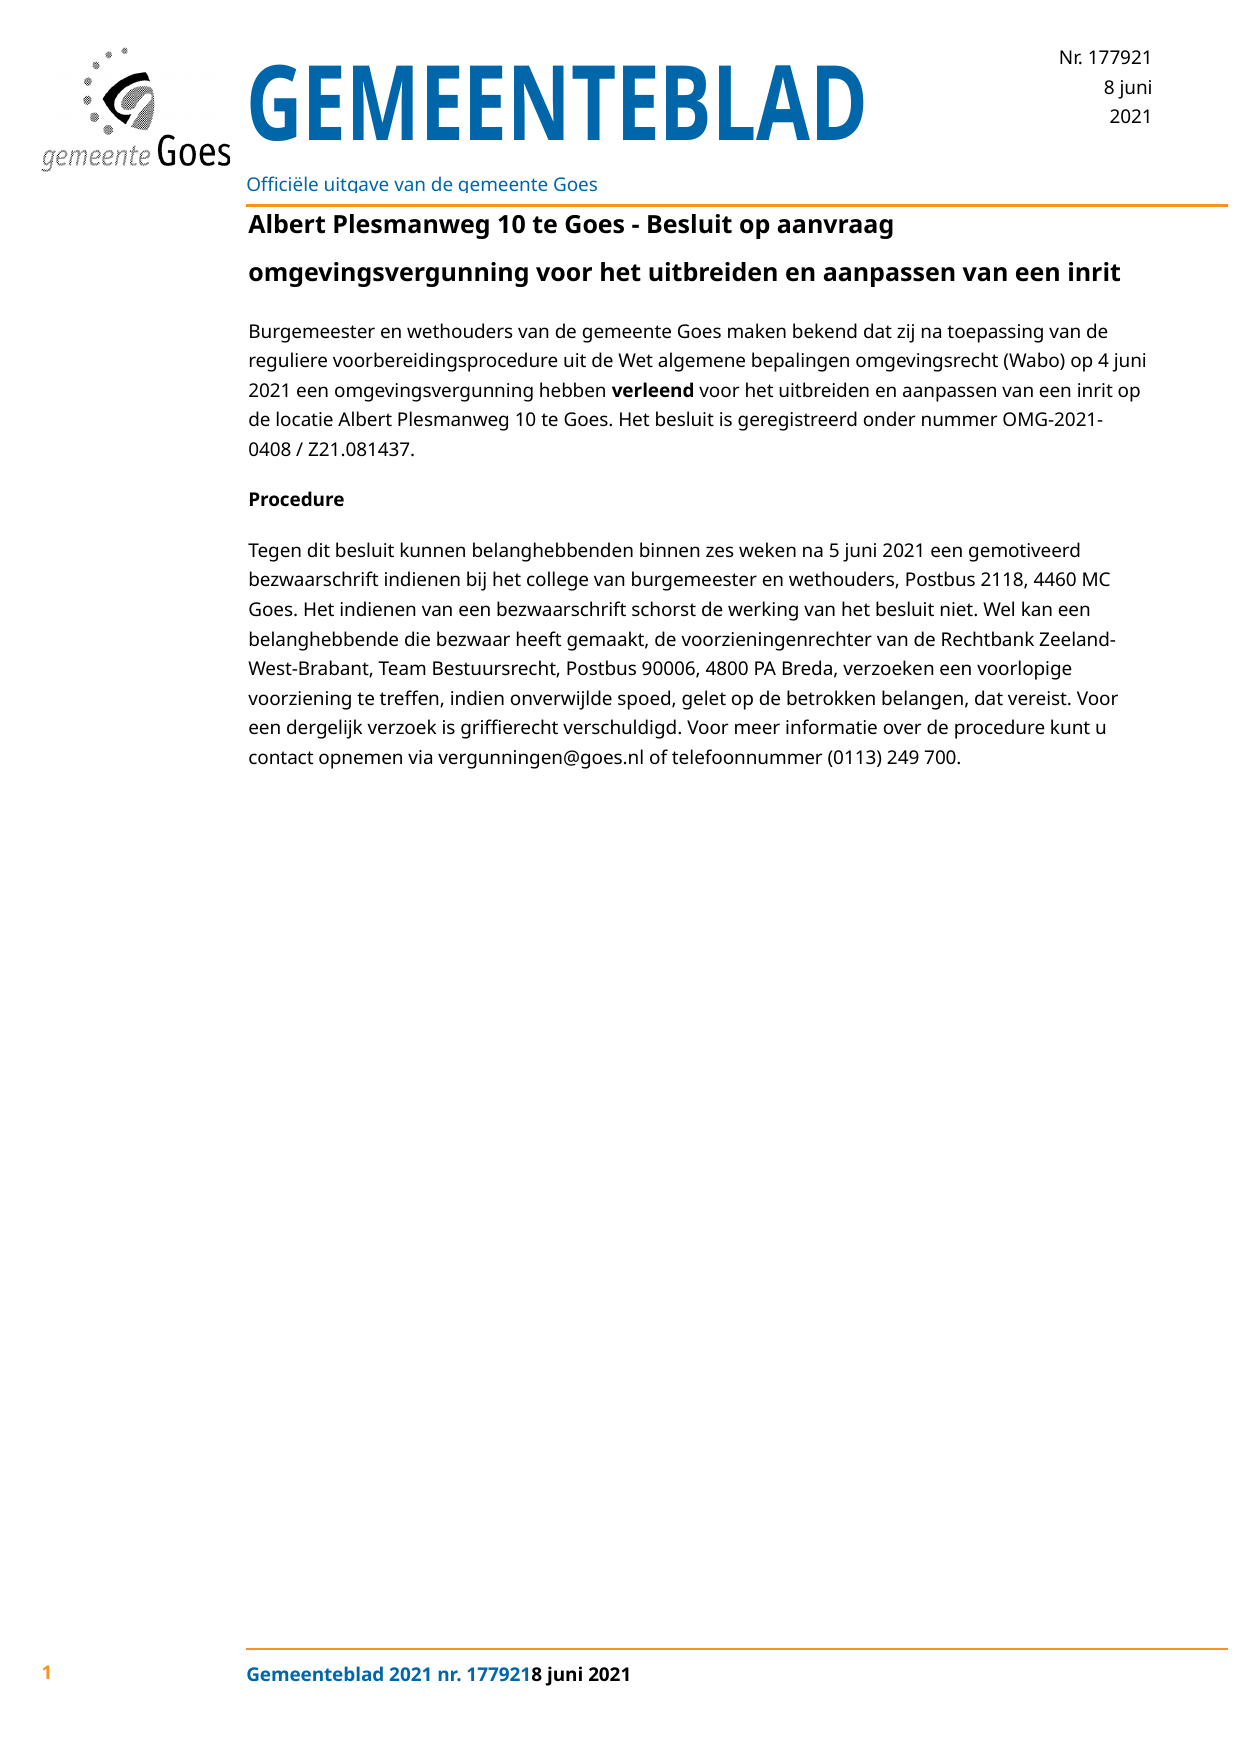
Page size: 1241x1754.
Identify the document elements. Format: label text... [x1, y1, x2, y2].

text Albert Plesmanweg 10 te Goes - Besluit op aanvraag omgevingsvergunning voor het uitbreiden en aanpassen van een inrit [248, 207, 1152, 288]
text Burgemeester en wethouders van de gemeente Goes maken bekend dat zij na toepassing van de reguliere voorbereidingsprocedure uit de Wet algemene bepalingen omgevingsrecht (Wabo) op 4 juni 2021 een omgevingsvergunning hebben verleend voor het uitbreiden en aanpassen van een inrit op de locatie Albert Plesmanweg 10 te Goes. Het besluit is geregistreerd onder nummer OMG-2021-0408 / Z21.081437. [248, 318, 1152, 462]
text Tegen dit besluit kunnen belanghebbenden binnen zes weken na 5 juni 2021 een gemotiveerd bezwaarschrift indienen bij het college van burgemeester en wethouders, Postbus 2118, 4460 MC Goes. Het indienen van een bezwaarschrift schorst de werking van het besluit niet. Wel kan een belanghebbende die bezwaar heeft gemaakt, de voorzieningenrechter van de Rechtbank Zeeland-West-Brabant, Team Bestuursrecht, Postbus 90006, 4800 PA Breda, verzoeken een voorlopige voorziening te treffen, indien onverwijlde spoed, gelet op de betrokken belangen, dat vereist. Voor een dergelijk verzoek is griffierecht verschuldigd. Voor meer informatie over de procedure kunt u contact opnemen via vergunningen@goes.nl of telefoonnummer (0113) 249 700. [248, 537, 1152, 770]
text Procedure [248, 487, 1152, 512]
picture [41, 47, 231, 172]
